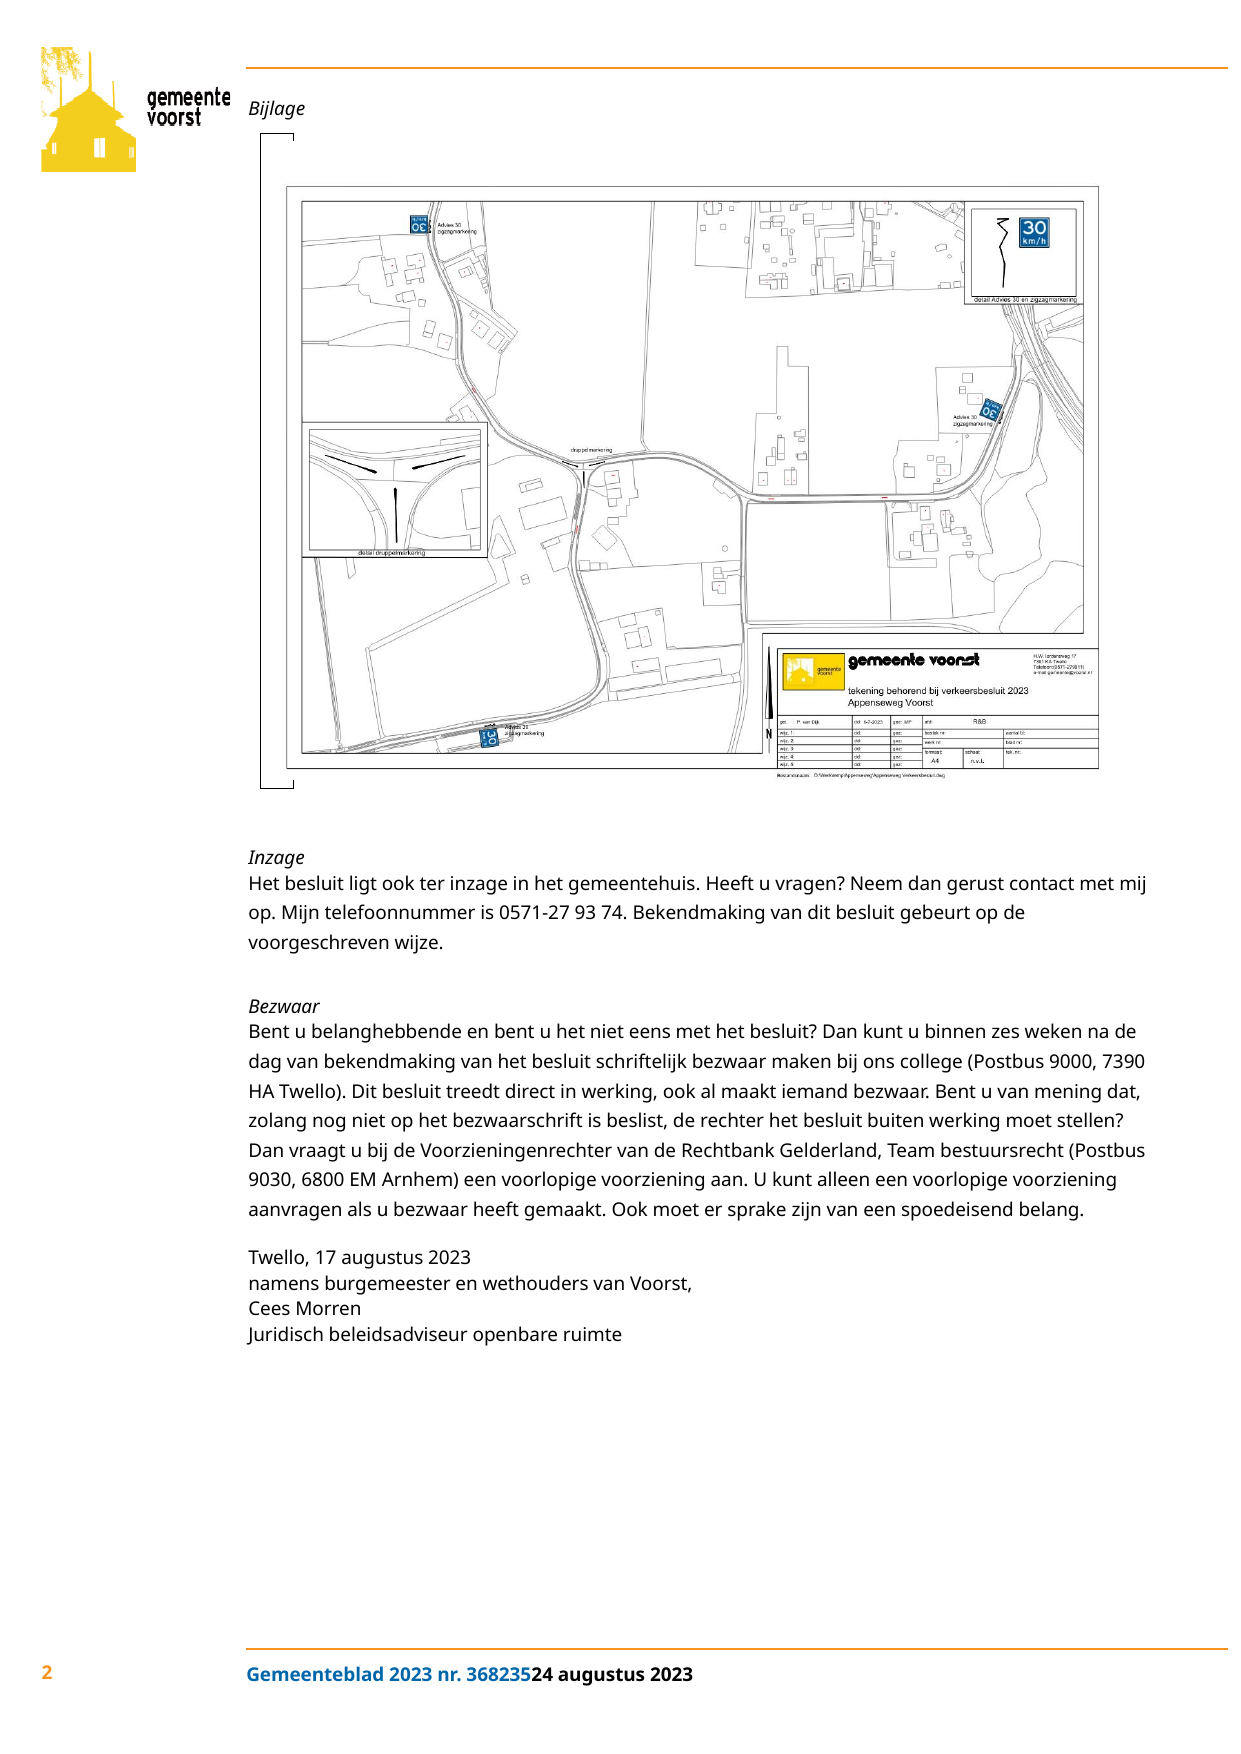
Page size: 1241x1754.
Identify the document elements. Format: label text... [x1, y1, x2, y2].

text Bent u belanghebbende en bent u het niet eens met het besluit? Dan kunt u binnen zes weken na de dag van bekendmaking van het besluit schriftelijk bezwaar maken bij ons college (Postbus 9000, 7390 HA Twello). Dit besluit treedt direct in werking, ook al maakt iemand bezwaar. Bent u van mening dat, zolang nog niet op het bezwaarschrift is beslist, de rechter het besluit buiten werking moet stellen? Dan vraagt u bij de Voorzieningenrechter van de Rechtbank Gelderland, Team bestuursrecht (Postbus 9030, 6800 EM Arnhem) een voorlopige voorziening aan. U kunt alleen een voorlopige voorziening aanvragen als u bezwaar heeft gemaakt. Ook moet er sprake zijn van een spoedeisend belang. [248, 1019, 1152, 1222]
text Cees Morren [248, 1296, 1152, 1321]
text Het besluit ligt ook ter inzage in het gemeentehuis. Heeft u vragen? Neem dan gerust contact met mij op. Mijn telefoonnummer is 0571-27 93 74. Bekendmaking van dit besluit gebeurt op de voorgeschreven wijze. [248, 870, 1152, 955]
picture [268, 141, 1173, 780]
picture [41, 47, 231, 172]
text Bijlage [248, 95, 1152, 121]
text namens burgemeester en wethouders van Voorst, [248, 1270, 1152, 1296]
text Bezwaar [248, 993, 1152, 1019]
text Juridisch beleidsadviseur openbare ruimte [248, 1321, 1152, 1347]
text Twello, 17 augustus 2023 [248, 1244, 1152, 1270]
text Inzage [248, 844, 1152, 870]
